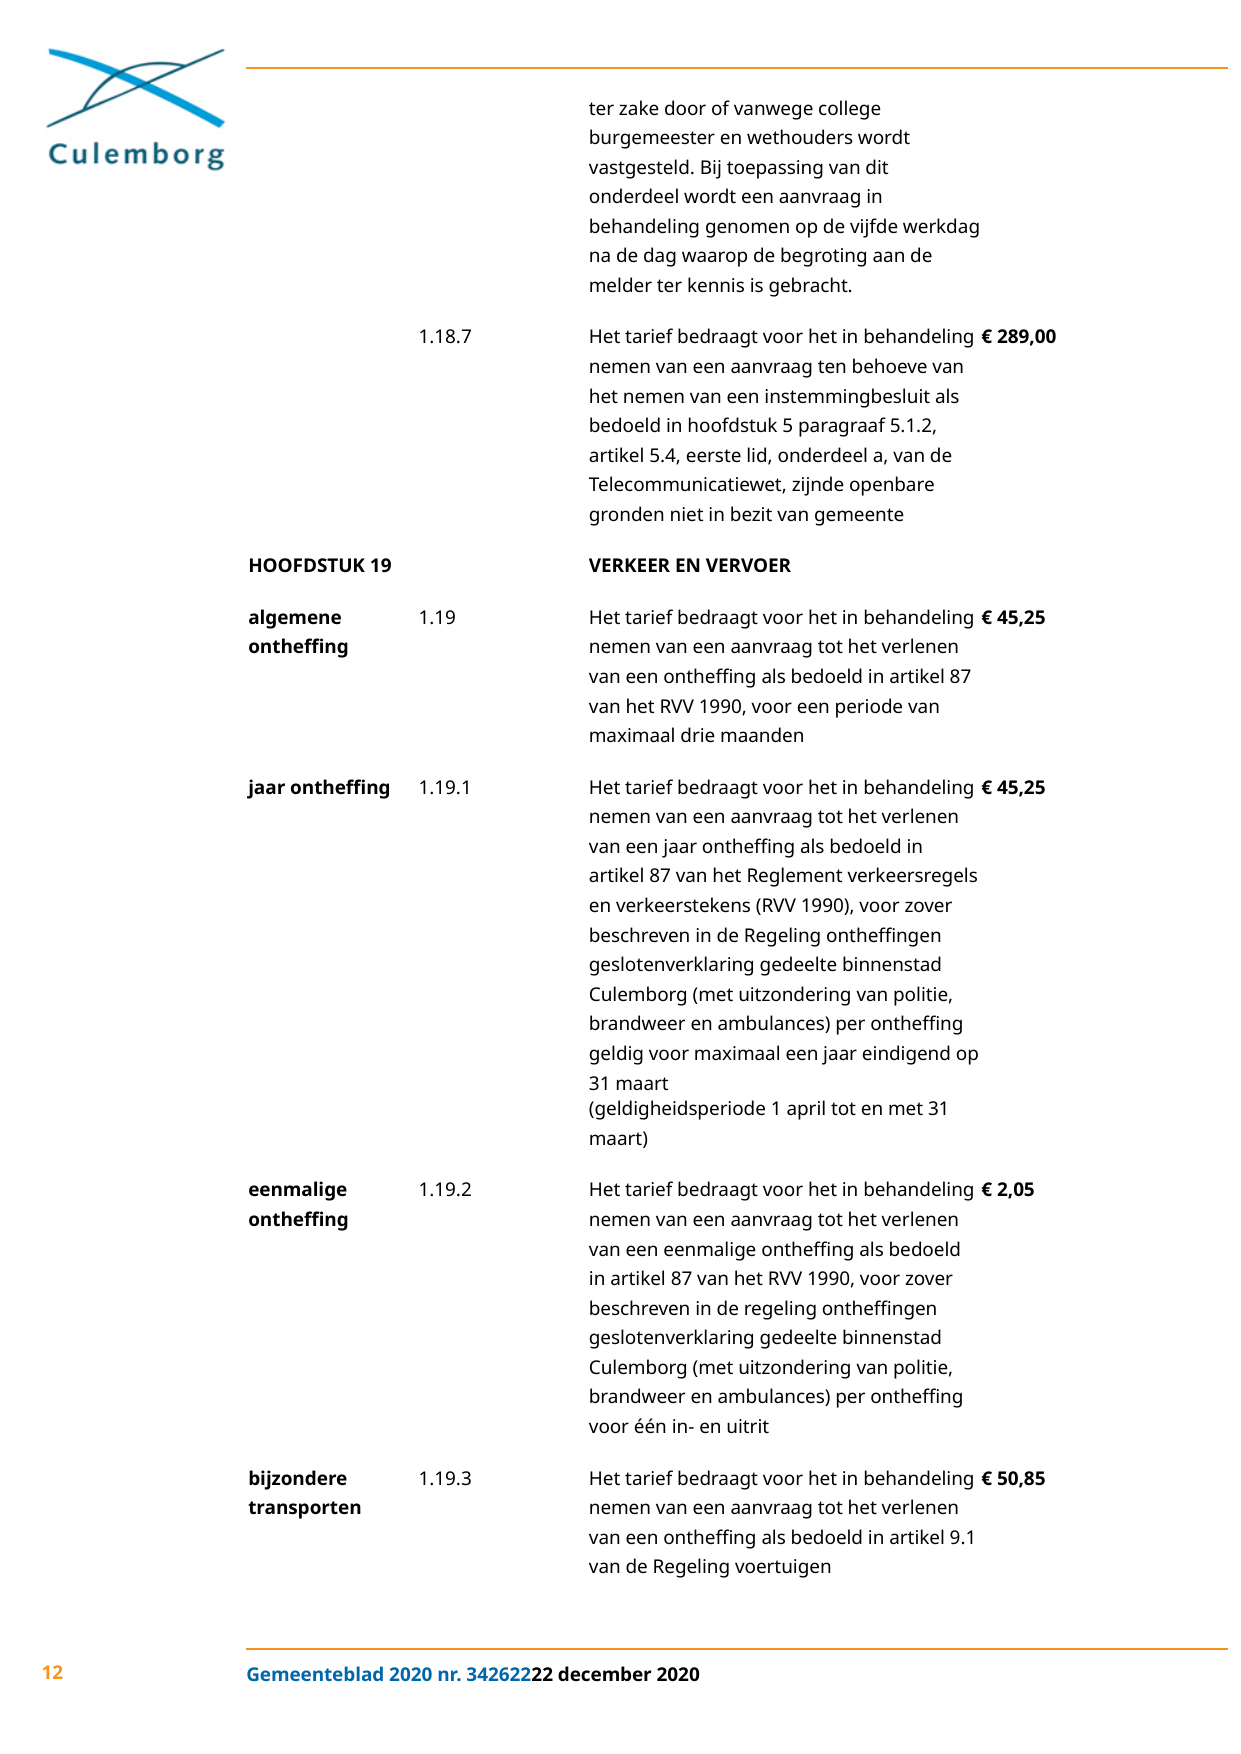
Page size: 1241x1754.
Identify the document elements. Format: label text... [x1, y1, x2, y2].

table_cell (geldigheidsperiode 1 april tot en met 31 maart) [589, 1096, 981, 1151]
table_cell [981, 95, 1152, 298]
table_cell Het tarief bedraagt voor het in behandeling nemen van een aanvraag tot het verlenen van een ontheffing als bedoeld in artikel 9.1 van de Regeling voertuigen [589, 1465, 981, 1579]
table_cell [248, 1579, 418, 1605]
table_cell [418, 1579, 589, 1605]
table_cell eenmalige ontheffing [248, 1177, 418, 1439]
table_cell 1.18.7 [418, 324, 589, 527]
table_cell Het tarief bedraagt voor het in behandeling nemen van een aanvraag tot het verlenen van een jaar ontheffing als bedoeld in artikel 87 van het Reglement verkeersregels en verkeerstekens (RVV 1990), voor zover beschreven in de Regeling ontheffingen geslotenverklaring gedeelte binnenstad Culemborg (met uitzondering van politie, brandweer en ambulances) per ontheffing geldig voor maximaal een jaar eindigend op 31 maart [589, 774, 981, 1096]
table_cell [981, 579, 1152, 604]
table_cell bijzondere transporten [248, 1465, 418, 1579]
table_cell 1.19.1 [418, 774, 589, 1096]
table_cell € 289,00 [981, 324, 1152, 527]
table_cell Het tarief bedraagt voor het in behandeling nemen van een aanvraag tot het verlenen van een ontheffing als bedoeld in artikel 87 van het RVV 1990, voor een periode van maximaal drie maanden [589, 604, 981, 748]
table_cell 1.19.3 [418, 1465, 589, 1579]
table_cell jaar ontheffing [248, 774, 418, 1096]
table_cell [589, 1579, 981, 1605]
table_cell [589, 579, 981, 604]
table_cell Het tarief bedraagt voor het in behandeling nemen van een aanvraag ten behoeve van het nemen van een instemmingbesluit als bedoeld in hoofdstuk 5 paragraaf 5.1.2, artikel 5.4, eerste lid, onderdeel a, van de Telecommunicatiewet, zijnde openbare gronden niet in bezit van gemeente [589, 324, 981, 527]
table_cell [589, 298, 981, 324]
table_cell [418, 748, 589, 774]
table_cell [589, 1439, 981, 1465]
table_cell 1.19 [418, 604, 589, 748]
table_cell 1.19.2 [418, 1177, 589, 1439]
table_cell [248, 579, 418, 604]
table_cell [418, 1151, 589, 1177]
table_cell [248, 298, 418, 324]
table_cell [981, 298, 1152, 324]
table_cell € 45,25 [981, 774, 1152, 1096]
table_cell [418, 298, 589, 324]
table_cell [981, 748, 1152, 774]
table_cell € 50,85 [981, 1465, 1152, 1579]
table_cell [248, 1151, 418, 1177]
table_cell Het tarief bedraagt voor het in behandeling nemen van een aanvraag tot het verlenen van een eenmalige ontheffing als bedoeld in artikel 87 van het RVV 1990, voor zover beschreven in de regeling ontheffingen geslotenverklaring gedeelte binnenstad Culemborg (met uitzondering van politie, brandweer en ambulances) per ontheffing voor één in- en uitrit [589, 1177, 981, 1439]
table_cell [418, 95, 589, 298]
table_cell HOOFDSTUK 19 [248, 553, 589, 578]
table_cell [589, 527, 981, 553]
table_cell [418, 1439, 589, 1465]
table_cell [981, 1151, 1152, 1177]
table_cell [418, 527, 589, 553]
table_cell [248, 748, 418, 774]
picture [41, 47, 231, 172]
table_cell algemene ontheffing [248, 604, 418, 748]
table_cell [981, 1096, 1152, 1151]
table_cell € 2,05 [981, 1177, 1152, 1439]
table_cell [981, 1579, 1152, 1605]
table_cell [589, 748, 981, 774]
table_cell VERKEER EN VERVOER [589, 553, 981, 578]
table_cell [981, 1439, 1152, 1465]
table_cell [248, 1439, 418, 1465]
table_cell ter zake door of vanwege college burgemeester en wethouders wordt vastgesteld. Bij toepassing van dit onderdeel wordt een aanvraag in behandeling genomen op de vijfde werkdag na de dag waarop de begroting aan de melder ter kennis is gebracht. [589, 95, 981, 298]
table_cell [248, 1096, 418, 1151]
table_cell [981, 527, 1152, 553]
table_cell [248, 527, 418, 553]
table_cell [589, 1151, 981, 1177]
table_cell € 45,25 [981, 604, 1152, 748]
table_cell [248, 324, 418, 527]
table_cell [418, 1096, 589, 1151]
table_cell [981, 553, 1152, 578]
table_cell [248, 95, 418, 298]
table_cell [418, 579, 589, 604]
